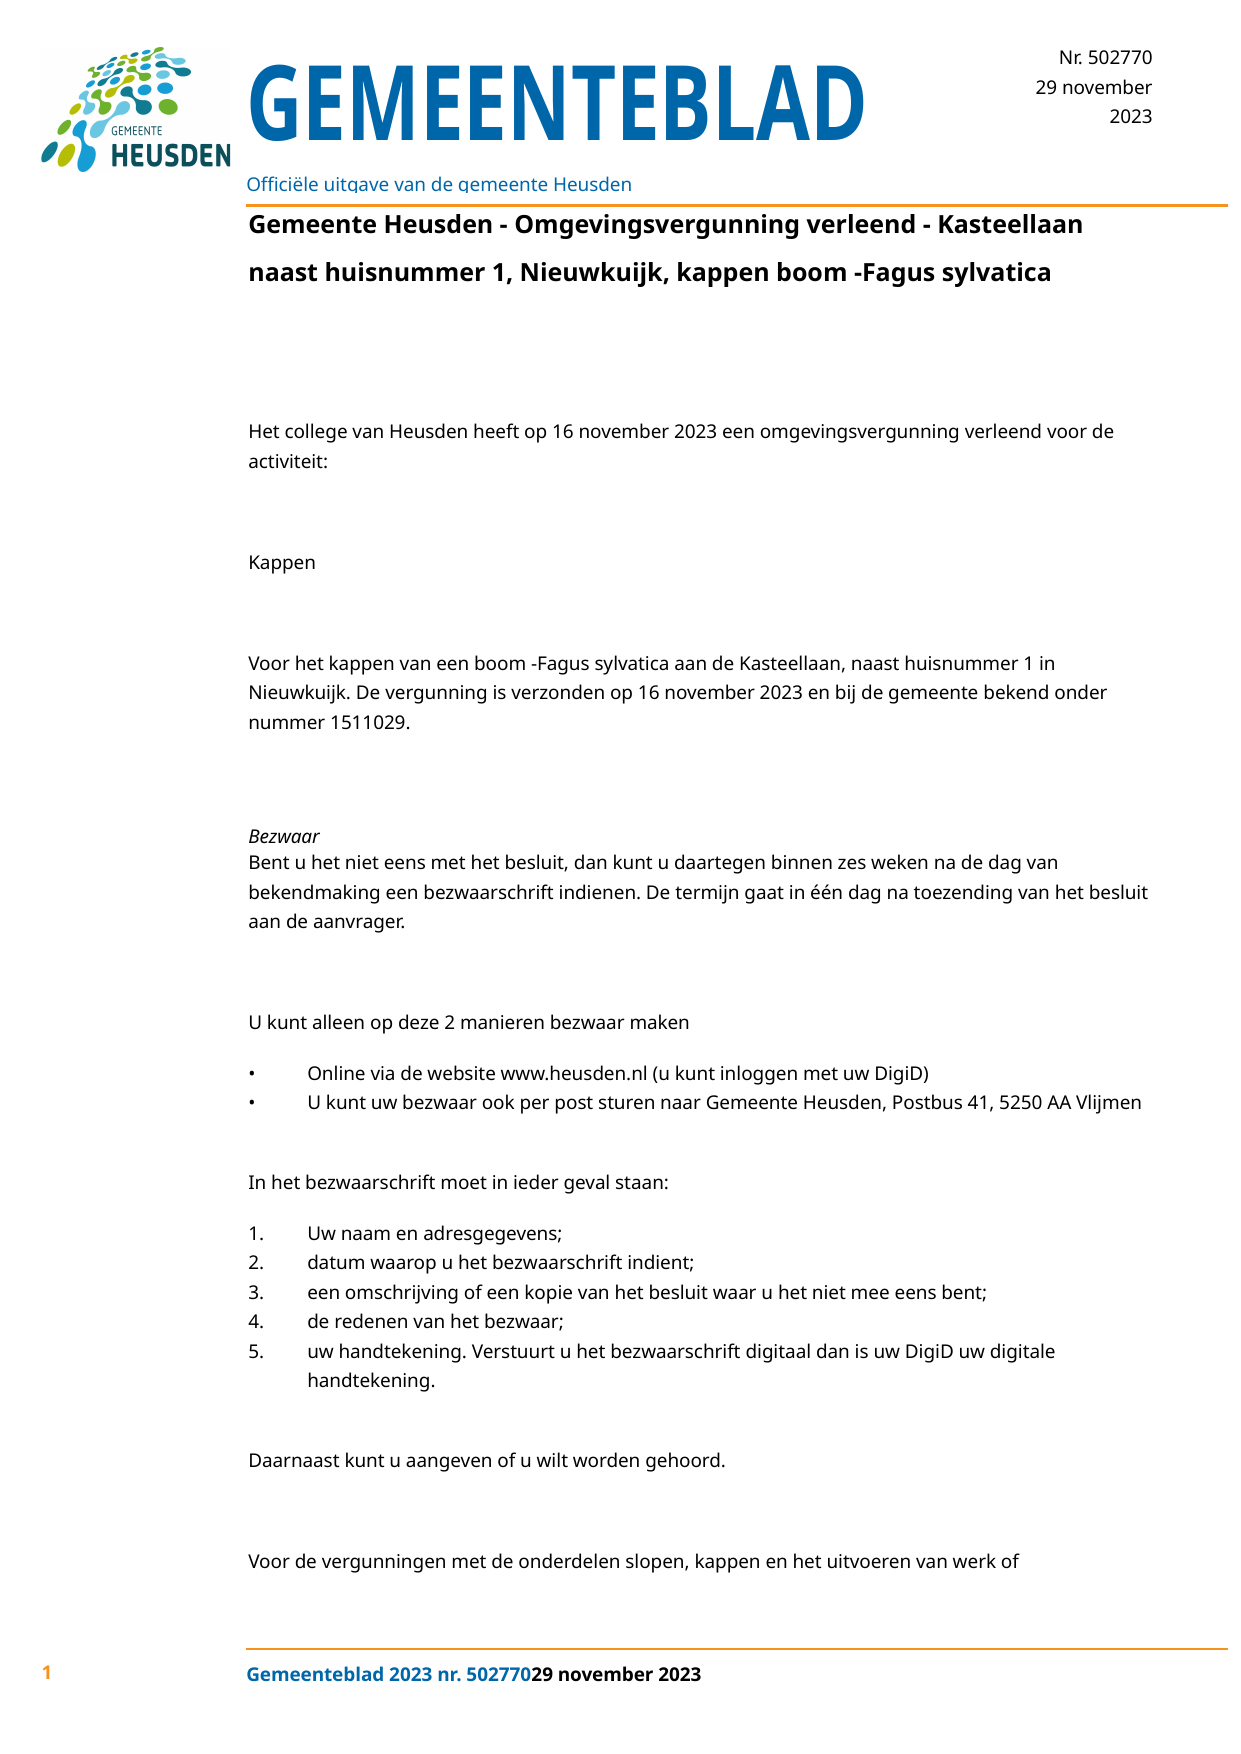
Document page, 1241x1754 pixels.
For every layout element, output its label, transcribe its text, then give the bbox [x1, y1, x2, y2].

text In het bezwaarschrift moet in ieder geval staan: [248, 1169, 1152, 1195]
text Gemeente Heusden - Omgevingsvergunning verleend - Kasteellaan naast huisnummer 1, Nieuwkuijk, kappen boom -Fagus sylvatica [248, 207, 1152, 288]
list datum waarop u het bezwaarschrift indient; [248, 1249, 1152, 1275]
list uw handtekening. Verstuurt u het bezwaarschrift digitaal dan is uw DigiD uw digitale handtekening. [248, 1338, 1152, 1393]
list de redenen van het bezwaar; [248, 1308, 1152, 1334]
text Bent u het niet eens met het besluit, dan kunt u daartegen binnen zes weken na de dag van bekendmaking een bezwaarschrift indienen. De termijn gaat in één dag na toezending van het besluit aan de aanvrager. [248, 849, 1152, 934]
list een omschrijving of een kopie van het besluit waar u het niet mee eens bent; [248, 1279, 1152, 1304]
picture [41, 47, 231, 172]
list Online via de website www.heusden.nl (u kunt inloggen met uw DigiD) [248, 1060, 1152, 1085]
text Het college van Heusden heeft op 16 november 2023 een omgevingsvergunning verleend voor de activiteit: [248, 419, 1152, 474]
text Voor het kappen van een boom -Fagus sylvatica aan de Kasteellaan, naast huisnummer 1 in Nieuwkuijk. De vergunning is verzonden op 16 november 2023 en bij de gemeente bekend onder nummer 1511029. [248, 650, 1152, 735]
list U kunt uw bezwaar ook per post sturen naar Gemeente Heusden, Postbus 41, 5250 AA Vlijmen [248, 1089, 1152, 1115]
text Bezwaar [248, 823, 1152, 849]
text Daarnaast kunt u aangeven of u wilt worden gehoord. [248, 1448, 1152, 1473]
list Uw naam en adresgegevens; [248, 1220, 1152, 1245]
text Voor de vergunningen met de onderdelen slopen, kappen en het uitvoeren van werk of [248, 1548, 1152, 1574]
text U kunt alleen op deze 2 manieren bezwaar maken [248, 1009, 1152, 1035]
text Kappen [248, 549, 1152, 575]
